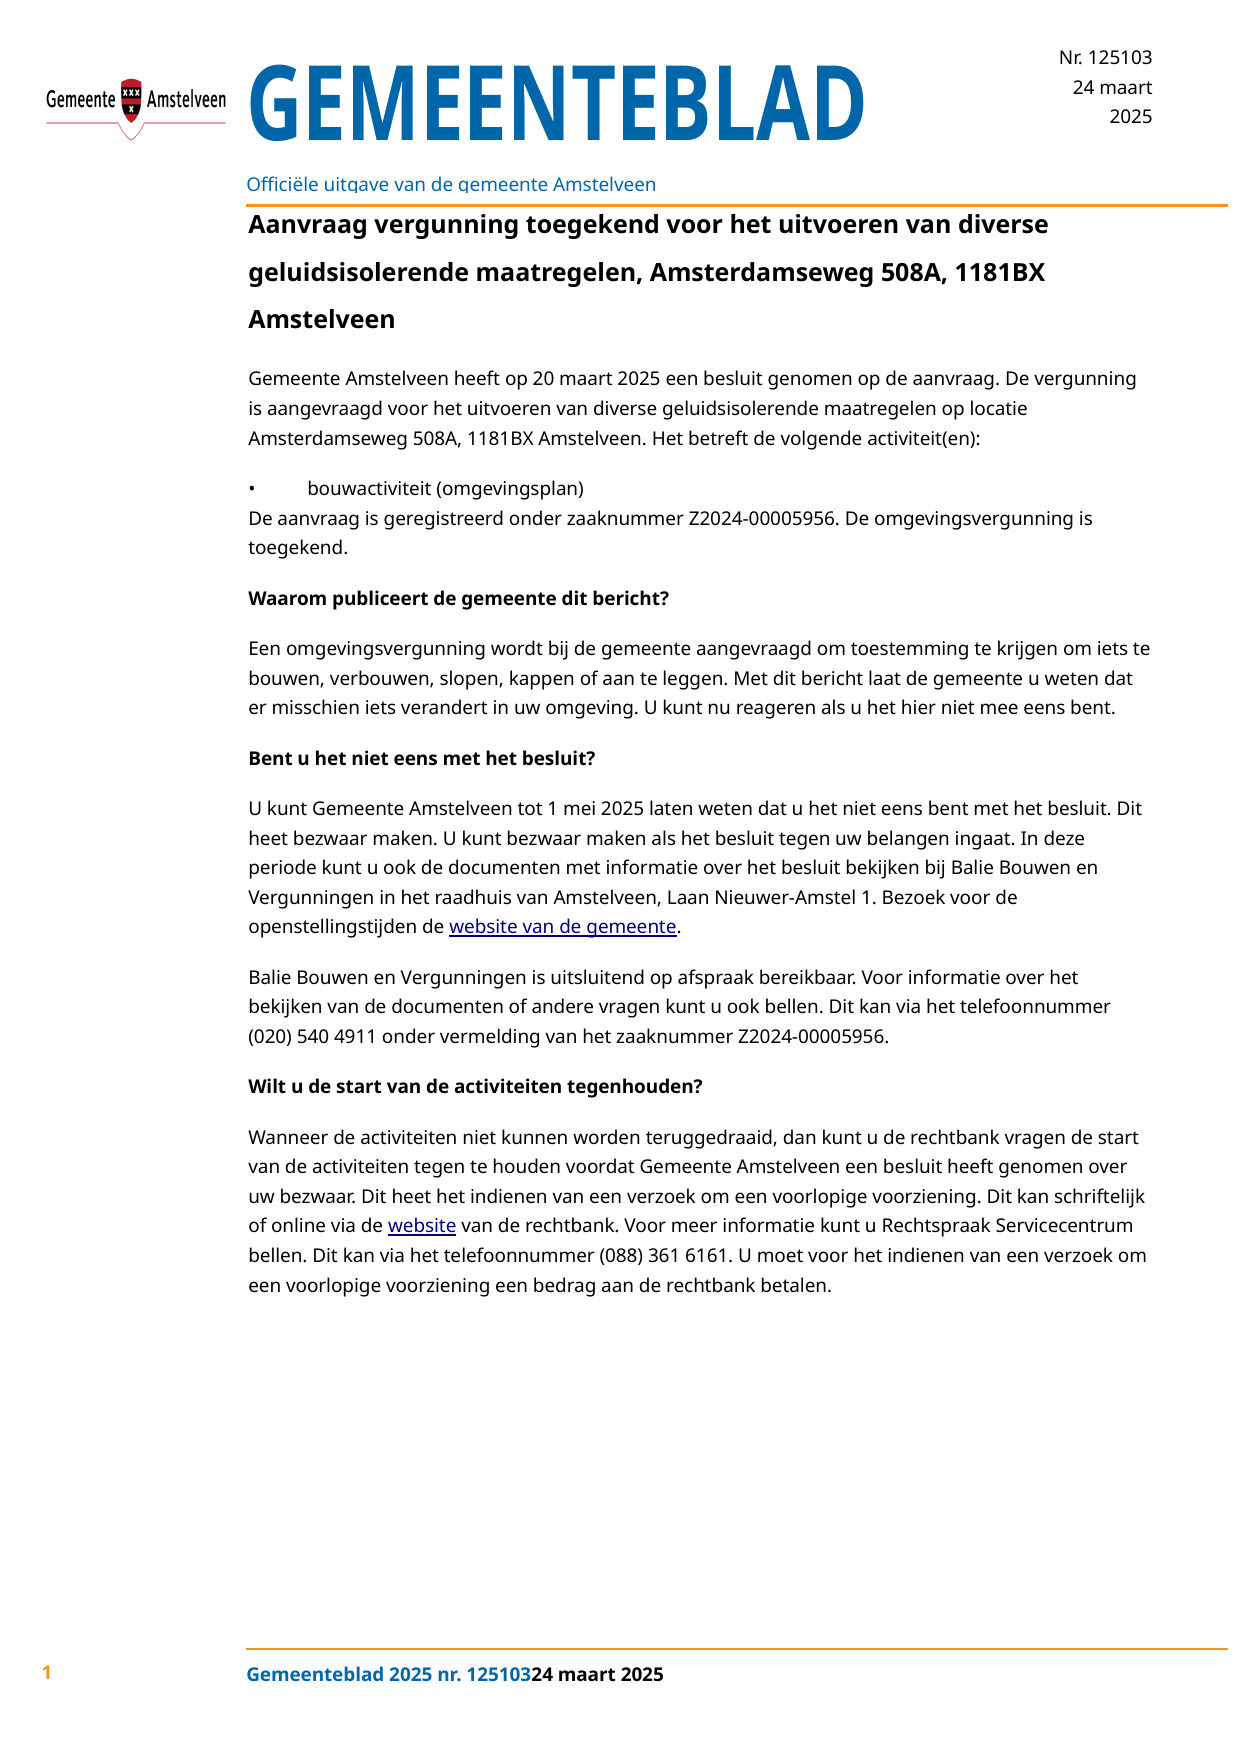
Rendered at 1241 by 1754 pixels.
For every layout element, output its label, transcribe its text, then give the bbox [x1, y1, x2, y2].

text Een omgevingsvergunning wordt bij de gemeente aangevraagd om toestemming te krijgen om iets te bouwen, verbouwen, slopen, kappen of aan te leggen. Met dit bericht laat de gemeente u weten dat er misschien iets verandert in uw omgeving. U kunt nu reageren als u het hier niet mee eens bent. [248, 635, 1152, 720]
text Aanvraag vergunning toegekend voor het uitvoeren van diverse geluidsisolerende maatregelen, Amsterdamseweg 508A, 1181BX Amstelveen [248, 207, 1152, 336]
text Wilt u de start van de activiteiten tegenhouden? [248, 1073, 1152, 1099]
text Gemeente Amstelveen heeft op 20 maart 2025 een besluit genomen op de aanvraag. De vergunning is aangevraagd voor het uitvoeren van diverse geluidsisolerende maatregelen op locatie Amsterdamseweg 508A, 1181BX Amstelveen. Het betreft de volgende activiteit(en): [248, 366, 1152, 450]
text Wanneer de activiteiten niet kunnen worden teruggedraaid, dan kunt u de rechtbank vragen de start van de activiteiten tegen te houden voordat Gemeente Amstelveen een besluit heeft genomen over uw bezwaar. Dit heet het indienen van een verzoek om een voorlopige voorziening. Dit kan schriftelijk of online via de website van de rechtbank. Voor meer informatie kunt u Rechtspraak Servicecentrum bellen. Dit kan via het telefoonnummer (088) 361 6161. U moet voor het indienen van een verzoek om een voorlopige voorziening een bedrag aan de rechtbank betalen. [248, 1124, 1152, 1297]
text Waarom publiceert de gemeente dit bericht? [248, 585, 1152, 610]
text U kunt Gemeente Amstelveen tot 1 mei 2025 laten weten dat u het niet eens bent met het besluit. Dit heet bezwaar maken. U kunt bezwaar maken als het besluit tegen uw belangen ingaat. In deze periode kunt u ook de documenten met informatie over het besluit bekijken bij Balie Bouwen en Vergunningen in het raadhuis van Amstelveen, Laan Nieuwer-Amstel 1. Bezoek voor de openstellingstijden de website van de gemeente. [248, 795, 1152, 939]
text Balie Bouwen en Vergunningen is uitsluitend op afspraak bereikbaar. Voor informatie over het bekijken van de documenten of andere vragen kunt u ook bellen. Dit kan via het telefoonnummer (020) 540 4911 onder vermelding van het zaaknummer Z2024-00005956. [248, 964, 1152, 1049]
picture [41, 47, 231, 172]
text Bent u het niet eens met het besluit? [248, 745, 1152, 770]
text De aanvraag is geregistreerd onder zaaknummer Z2024-00005956. De omgevingsvergunning is toegekend. [248, 505, 1152, 560]
list bouwactiviteit (omgevingsplan) [248, 475, 1152, 501]
